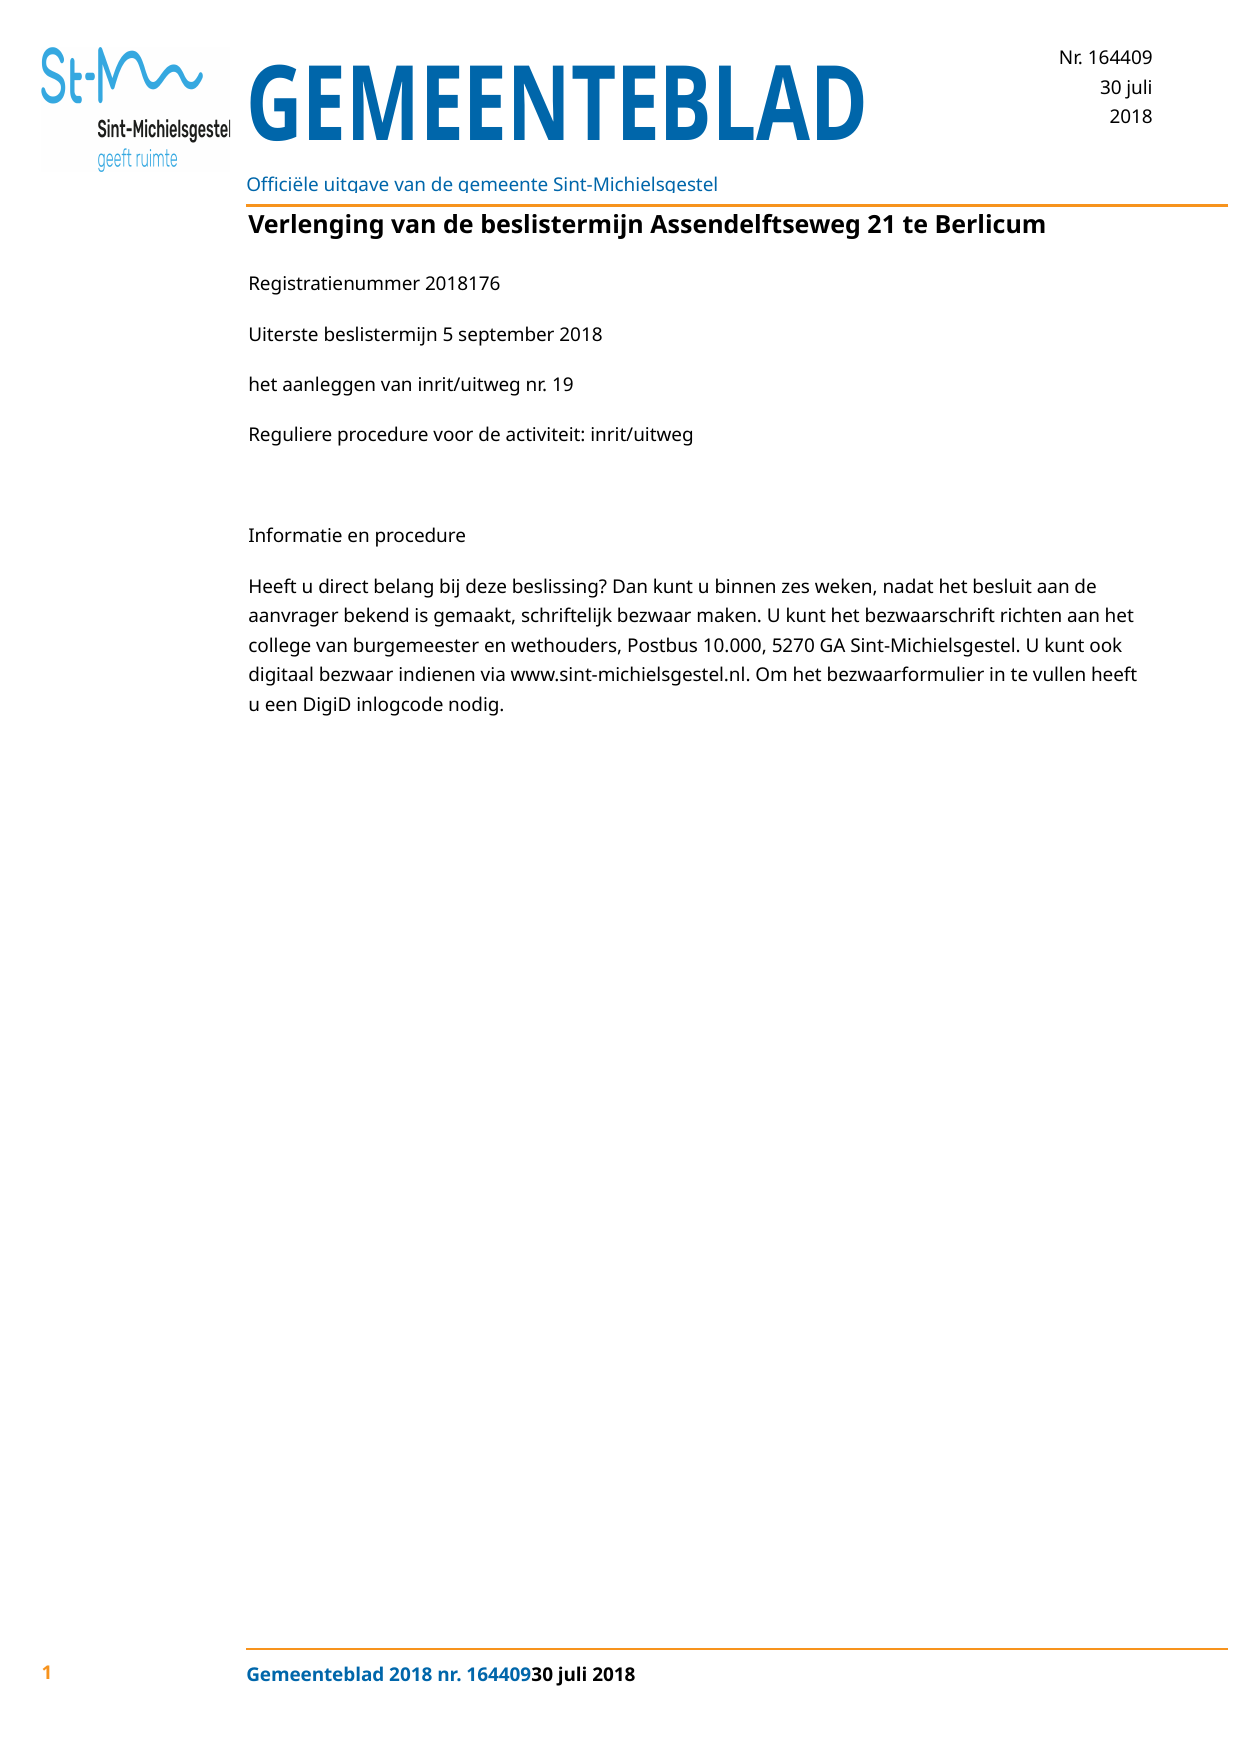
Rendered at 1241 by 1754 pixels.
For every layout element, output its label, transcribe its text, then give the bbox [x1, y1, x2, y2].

text Verlenging van de beslistermijn Assendelftseweg 21 te Berlicum [248, 207, 1152, 241]
text het aanleggen van inrit/uitweg nr. 19 [248, 371, 1152, 397]
text Registratienummer 2018176 [248, 270, 1152, 296]
text Heeft u direct belang bij deze beslissing? Dan kunt u binnen zes weken, nadat het besluit aan de aanvrager bekend is gemaakt, schriftelijk bezwaar maken. U kunt het bezwaarschrift richten aan het college van burgemeester en wethouders, Postbus 10.000, 5270 GA Sint-Michielsgestel. U kunt ook digitaal bezwaar indienen via www.sint-michielsgestel.nl. Om het bezwaarformulier in te vullen heeft u een DigiD inlogcode nodig. [248, 573, 1152, 717]
text Informatie en procedure [248, 522, 1152, 548]
text Uiterste beslistermijn 5 september 2018 [248, 321, 1152, 346]
text Reguliere procedure voor de activiteit: inrit/uitweg [248, 422, 1152, 447]
picture [41, 47, 231, 172]
